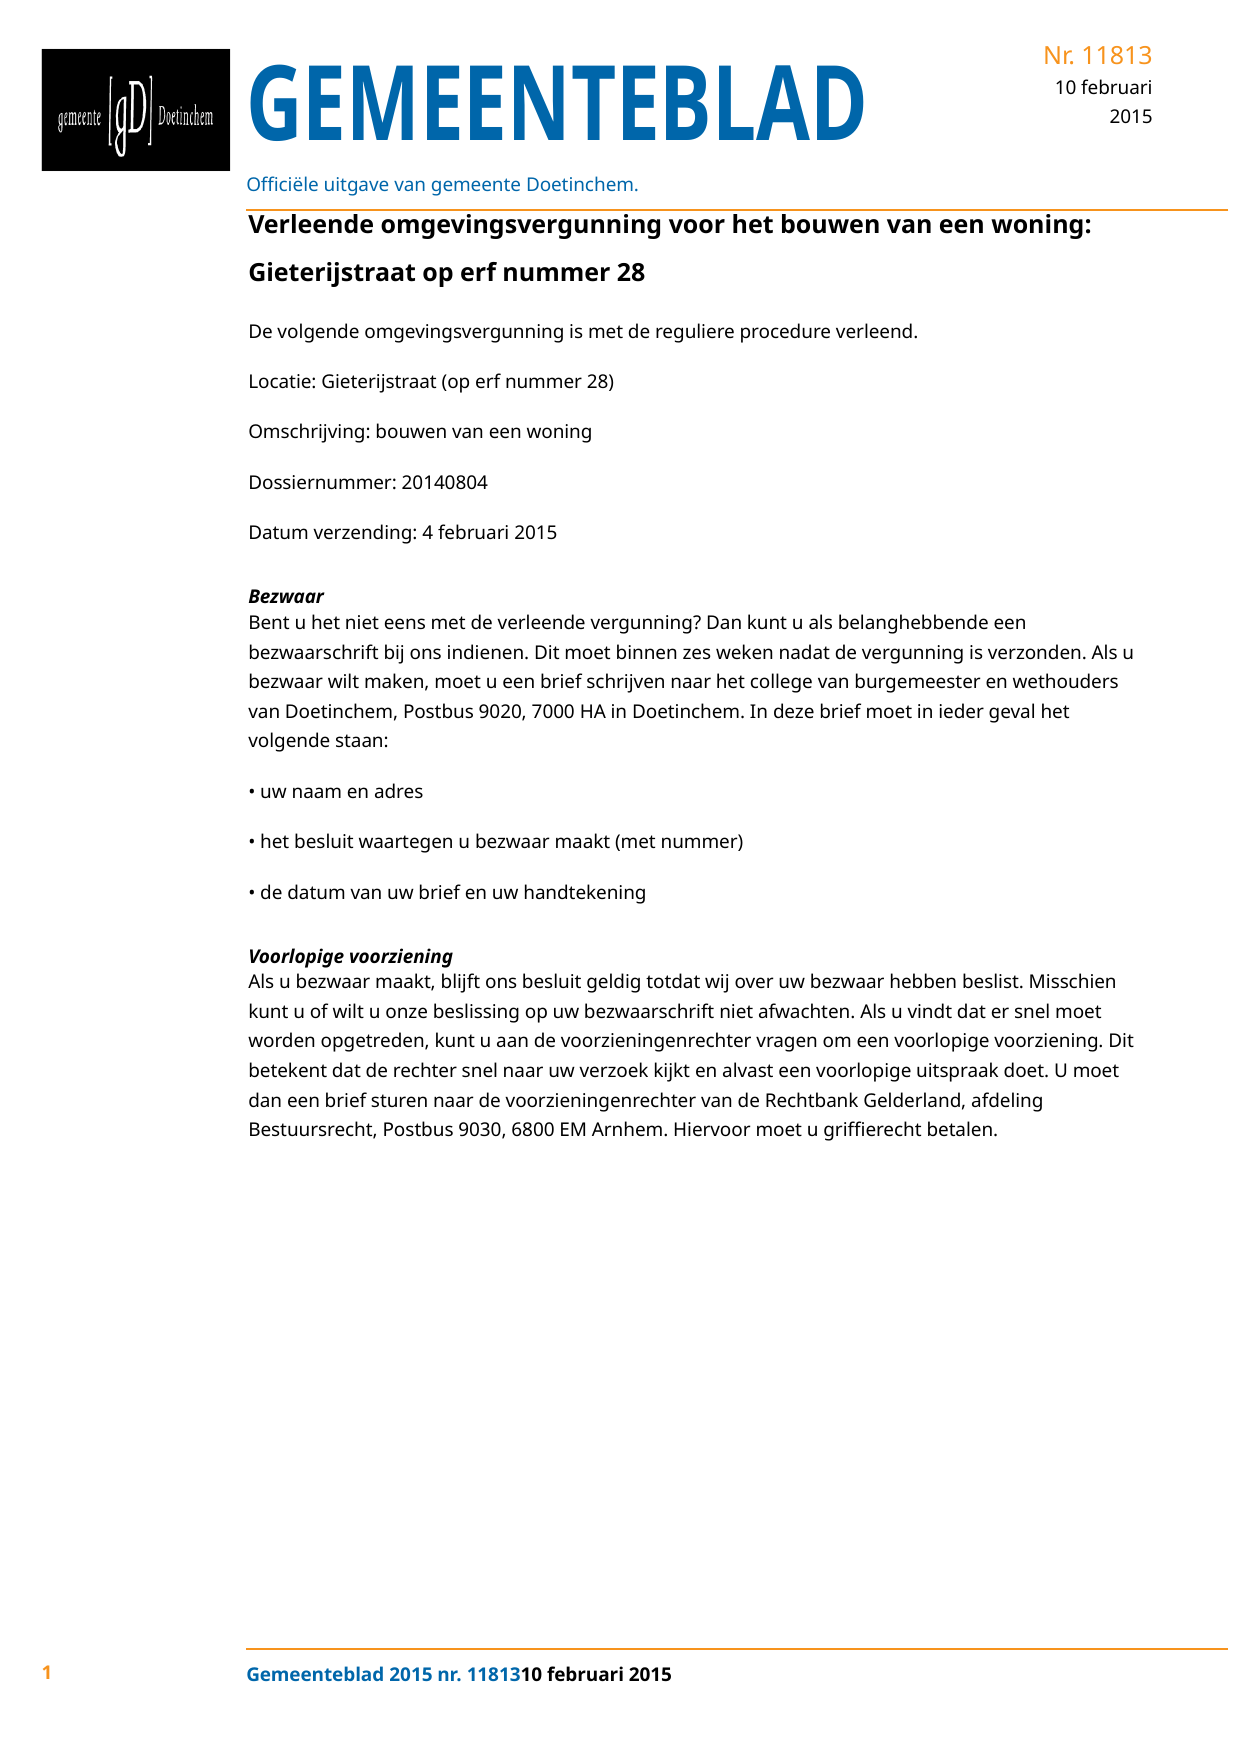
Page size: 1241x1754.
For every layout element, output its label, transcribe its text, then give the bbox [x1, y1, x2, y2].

text Datum verzending: 4 februari 2015 [248, 519, 1152, 545]
text De volgende omgevingsvergunning is met de reguliere procedure verleend. [248, 318, 1152, 344]
text Omschrijving: bouwen van een woning [248, 419, 1152, 444]
text Bezwaar [248, 583, 1152, 609]
text Locatie: Gieterijstraat (op erf nummer 28) [248, 368, 1152, 394]
text Bent u het niet eens met de verleende vergunning? Dan kunt u als belanghebbende een bezwaarschrift bij ons indienen. Dit moet binnen zes weken nadat de vergunning is verzonden. Als u bezwaar wilt maken, moet u een brief schrijven naar het college van burgemeester en wethouders van Doetinchem, Postbus 9020, 7000 HA in Doetinchem. In deze brief moet in ieder geval het volgende staan: [248, 609, 1152, 753]
text • de datum van uw brief en uw handtekening [248, 879, 1152, 904]
text • het besluit waartegen u bezwaar maakt (met nummer) [248, 828, 1152, 854]
text Voorlopige voorziening [248, 943, 1152, 968]
text Dossiernummer: 20140804 [248, 469, 1152, 495]
text • uw naam en adres [248, 778, 1152, 804]
text Verleende omgevingsvergunning voor het bouwen van een woning: Gieterijstraat op erf nummer 28 [248, 211, 1152, 288]
text Als u bezwaar maakt, blijft ons besluit geldig totdat wij over uw bezwaar hebben beslist. Misschien kunt u of wilt u onze beslissing op uw bezwaarschrift niet afwachten. Als u vindt dat er snel moet worden opgetreden, kunt u aan de voorzieningenrechter vragen om een voorlopige voorziening. Dit betekent dat de rechter snel naar uw verzoek kijkt en alvast een voorlopige uitspraak doet. U moet dan een brief sturen naar de voorzieningenrechter van de Rechtbank Gelderland, afdeling Bestuursrecht, Postbus 9030, 6800 EM Arnhem. Hiervoor moet u griffierecht betalen. [248, 968, 1152, 1142]
picture [41, 47, 231, 172]
